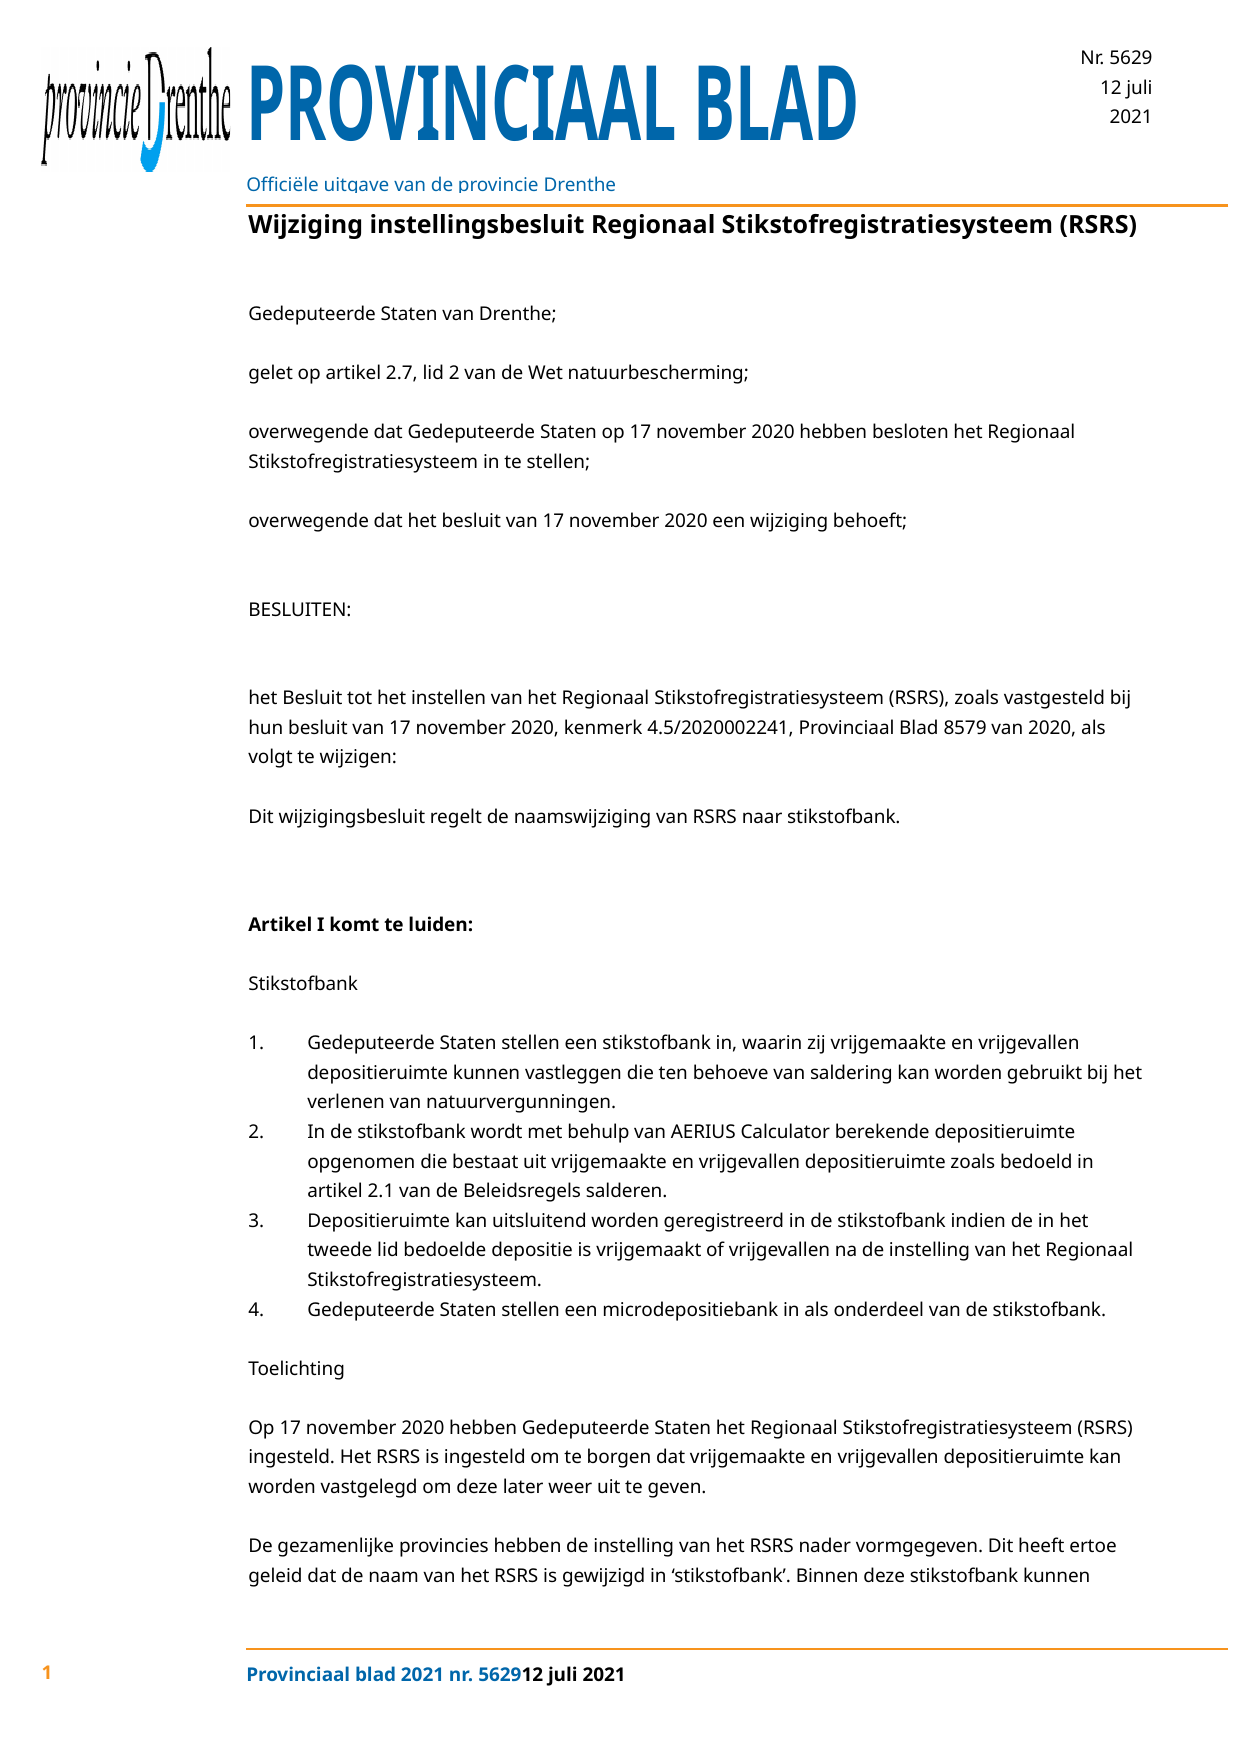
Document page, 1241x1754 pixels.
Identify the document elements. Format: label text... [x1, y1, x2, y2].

picture [41, 47, 231, 172]
text BESLUITEN: [248, 596, 1152, 621]
text Stikstofbank [248, 970, 1152, 996]
list Gedeputeerde Staten stellen een microdepositiebank in als onderdeel van de stikstofbank. [248, 1296, 1152, 1322]
text De gezamenlijke provincies hebben de instelling van het RSRS nader vormgegeven. Dit heeft ertoe geleid dat de naam van het RSRS is gewijzigd in ‘stikstofbank’. Binnen deze stikstofbank kunnen [248, 1532, 1152, 1588]
text Op 17 november 2020 hebben Gedeputeerde Staten het Regionaal Stikstofregistratiesysteem (RSRS) ingesteld. Het RSRS is ingesteld om te borgen dat vrijgemaakte en vrijgevallen depositieruimte kan worden vastgelegd om deze later weer uit te geven. [248, 1414, 1152, 1499]
text Dit wijzigingsbesluit regelt de naamswijziging van RSRS naar stikstofbank. [248, 803, 1152, 828]
list In de stikstofbank wordt met behulp van AERIUS Calculator berekende depositieruimte opgenomen die bestaat uit vrijgemaakte en vrijgevallen depositieruimte zoals bedoeld in artikel 2.1 van de Beleidsregels salderen. [248, 1118, 1152, 1203]
list Gedeputeerde Staten stellen een stikstofbank in, waarin zij vrijgemaakte en vrijgevallen depositieruimte kunnen vastleggen die ten behoeve van saldering kan worden gebruikt bij het verlenen van natuurvergunningen. [248, 1029, 1152, 1114]
text Wijziging instellingsbesluit Regionaal Stikstofregistratiesysteem (RSRS) [248, 207, 1152, 241]
text Toelichting [248, 1355, 1152, 1381]
text gelet op artikel 2.7, lid 2 van de Wet natuurbescherming; [248, 359, 1152, 385]
text overwegende dat het besluit van 17 november 2020 een wijziging behoeft; [248, 507, 1152, 533]
text Artikel I komt te luiden: [248, 911, 1152, 937]
text het Besluit tot het instellen van het Regionaal Stikstofregistratiesysteem (RSRS), zoals vastgesteld bij hun besluit van 17 november 2020, kenmerk 4.5/2020002241, Provinciaal Blad 8579 van 2020, als volgt te wijzigen: [248, 684, 1152, 769]
list Depositieruimte kan uitsluitend worden geregistreerd in de stikstofbank indien de in het tweede lid bedoelde depositie is vrijgemaakt of vrijgevallen na de instelling van het Regionaal Stikstofregistratiesysteem. [248, 1207, 1152, 1292]
text overwegende dat Gedeputeerde Staten op 17 november 2020 hebben besloten het Regionaal Stikstofregistratiesysteem in te stellen; [248, 418, 1152, 473]
text Gedeputeerde Staten van Drenthe; [248, 300, 1152, 326]
